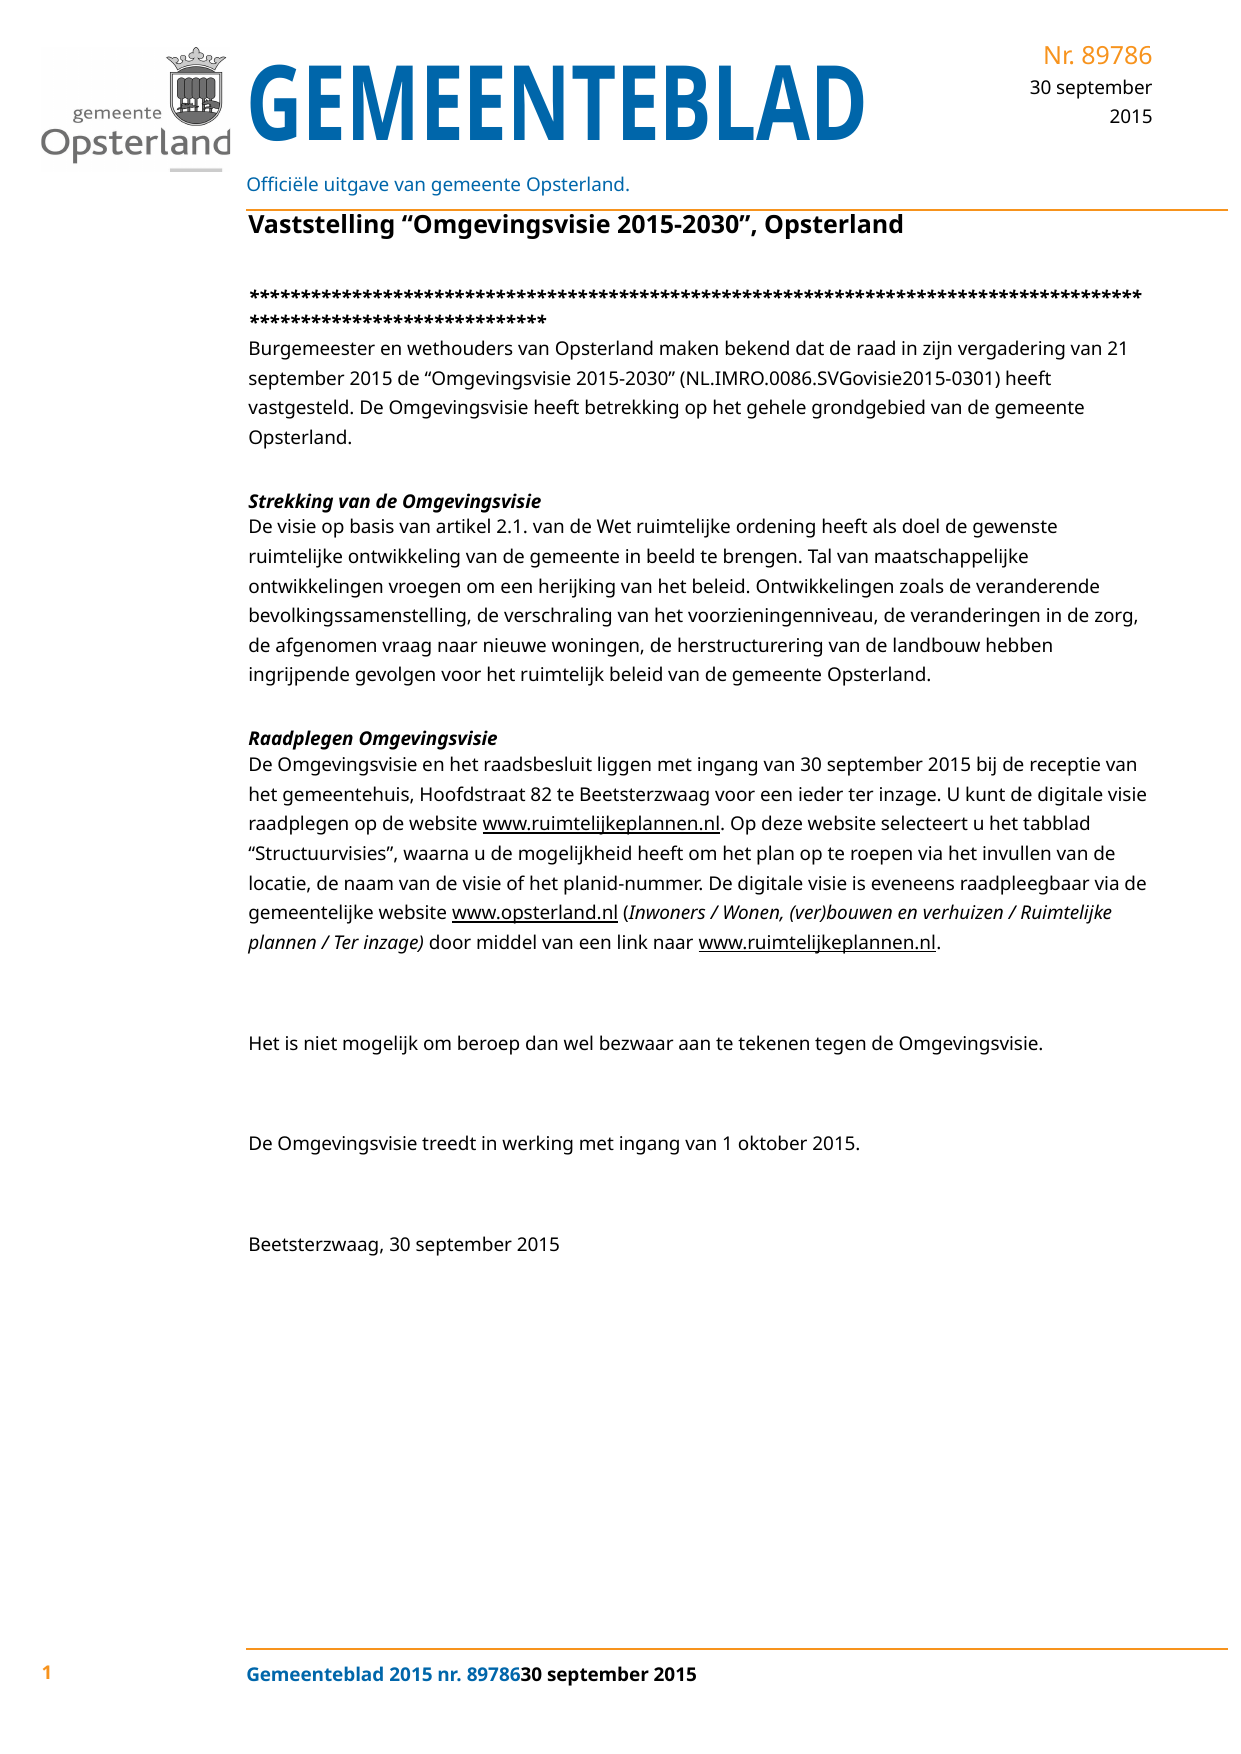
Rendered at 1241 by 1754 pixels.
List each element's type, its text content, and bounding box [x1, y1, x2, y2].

text Het is niet mogelijk om beroep dan wel bezwaar aan te tekenen tegen de Omgevingsvisie. [248, 1030, 1152, 1055]
picture [41, 47, 231, 172]
text Burgemeester en wethouders van Opsterland maken bekend dat de raad in zijn vergadering van 21 september 2015 de “Omgevingsvisie 2015-2030” (NL.IMRO.0086.SVGovisie2015-0301) heeft vastgesteld. De Omgevingsvisie heeft betrekking op het gehele grondgebied van de gemeente Opsterland. [248, 335, 1152, 450]
text Raadplegen Omgevingsvisie [248, 726, 1152, 751]
text Beetsterzwaag, 30 september 2015 [248, 1231, 1152, 1257]
text Vaststelling “Omgevingsvisie 2015-2030”, Opsterland [248, 211, 1152, 241]
text De visie op basis van artikel 2.1. van de Wet ruimtelijke ordening heeft als doel de gewenste ruimtelijke ontwikkeling van de gemeente in beeld te brengen. Tal van maatschappelijke ontwikkelingen vroegen om een herijking van het beleid. Ontwikkelingen zoals de veranderende bevolkingssamenstelling, de verschraling van het voorzieningenniveau, de veranderingen in de zorg, de afgenomen vraag naar nieuwe woningen, de herstructurering van de landbouw hebben ingrijpende gevolgen voor het ruimtelijk beleid van de gemeente Opsterland. [248, 514, 1152, 687]
text De Omgevingsvisie treedt in werking met ingang van 1 oktober 2015. [248, 1131, 1152, 1156]
text Strekking van de Omgevingsvisie [248, 488, 1152, 514]
text ******************************************************************************************************************** [248, 284, 1152, 335]
text De Omgevingsvisie en het raadsbesluit liggen met ingang van 30 september 2015 bij de receptie van het gemeentehuis, Hoofdstraat 82 te Beetsterzwaag voor een ieder ter inzage. U kunt de digitale visie raadplegen op de website www.ruimtelijkeplannen.nl. Op deze website selecteert u het tabblad “Structuurvisies”, waarna u de mogelijkheid heeft om het plan op te roepen via het invullen van de locatie, de naam van de visie of het planid-nummer. De digitale visie is eveneens raadpleegbaar via de gemeentelijke website www.opsterland.nl (Inwoners / Wonen, (ver)bouwen en verhuizen / Ruimtelijke plannen / Ter inzage) door middel van een link naar www.ruimtelijkeplannen.nl. [248, 751, 1152, 954]
